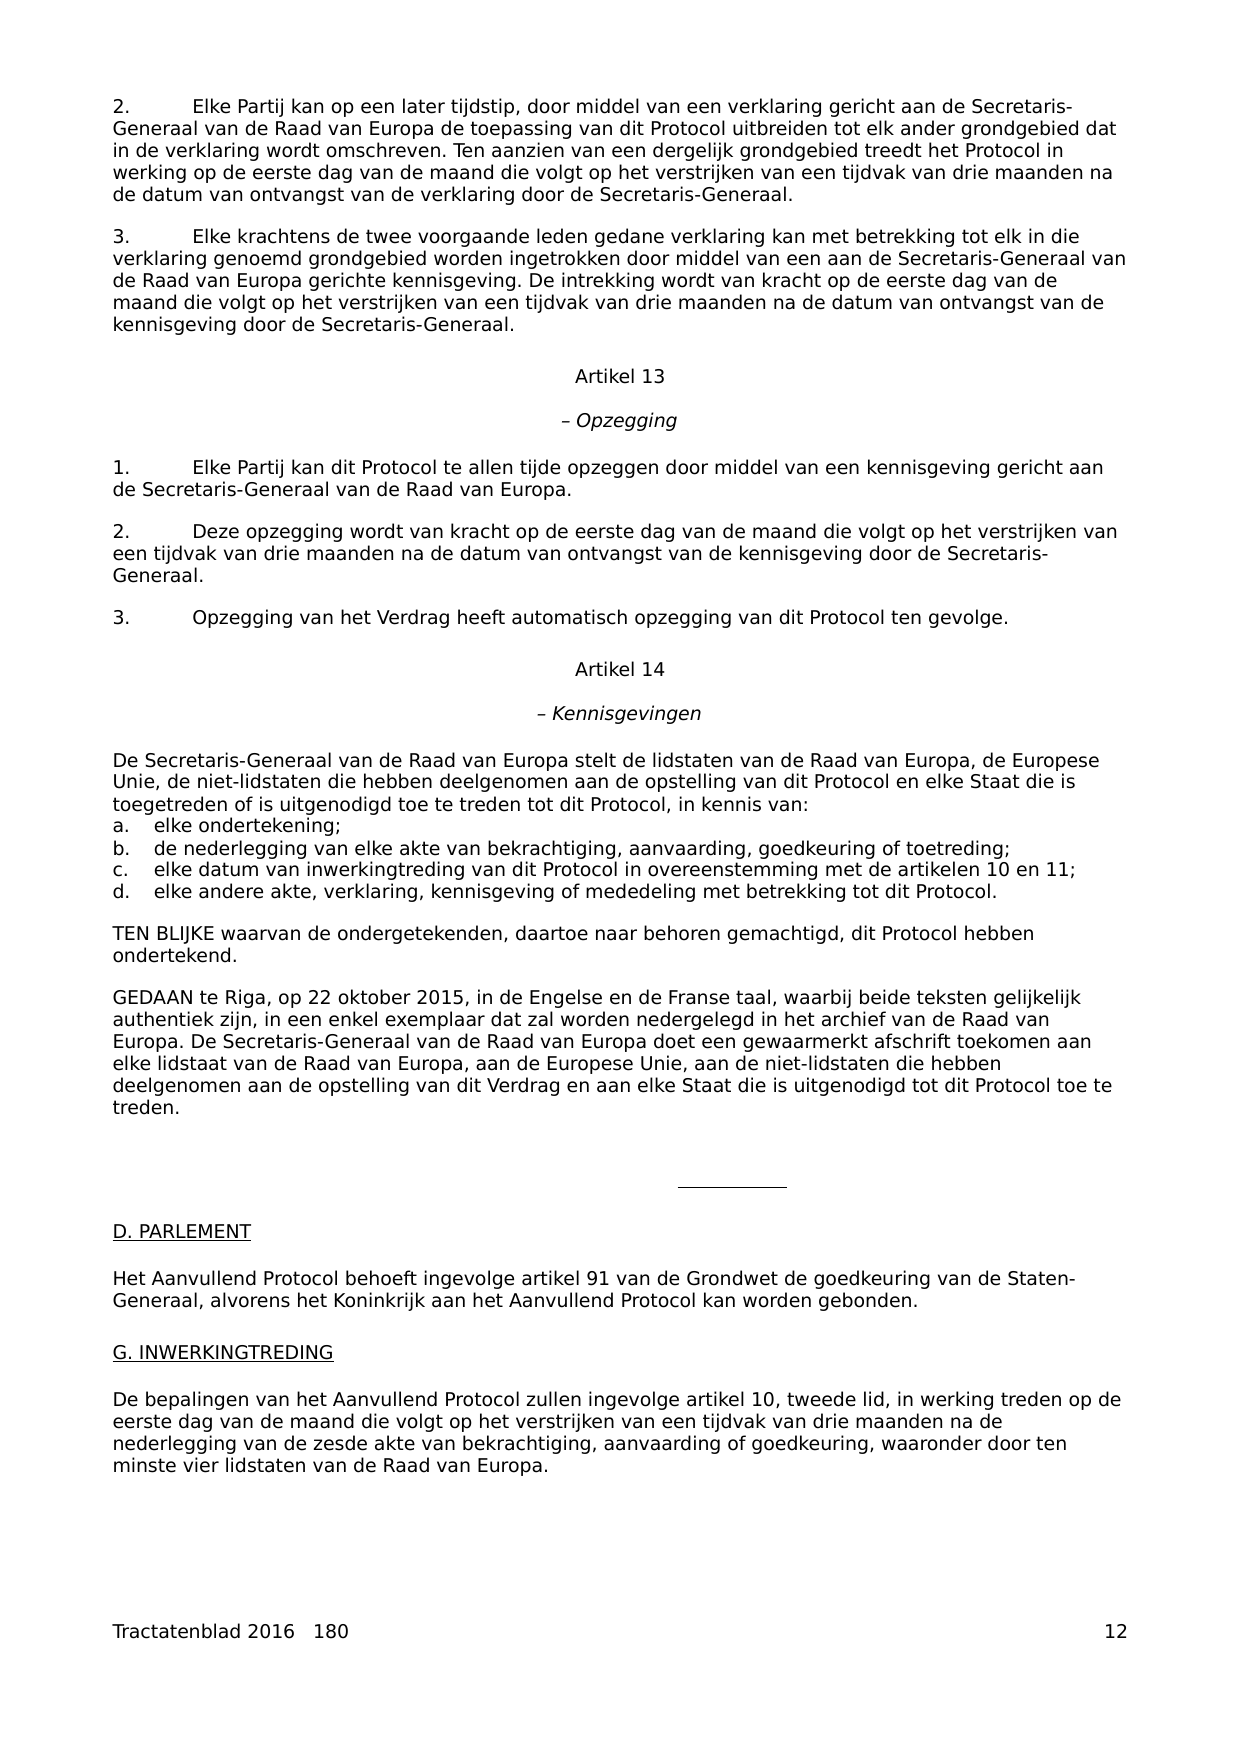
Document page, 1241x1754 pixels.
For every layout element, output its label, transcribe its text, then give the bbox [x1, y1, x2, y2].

subtitle Artikel 13 – Opzegging [112, 366, 1128, 432]
text c. elke datum van inwerkingtreding van dit Protocol in overeenstemming met de artikelen 10 en 11; [112, 859, 1128, 881]
text 1. Elke Partij kan dit Protocol te allen tijde opzeggen door middel van een kennisgeving gericht aan de Secretaris-Generaal van de Raad van Europa. [112, 457, 1128, 501]
text a. elke ondertekening; [112, 815, 1128, 837]
text 2. Deze opzegging wordt van kracht op de eerste dag van de maand die volgt op het verstrijken van een tijdvak van drie maanden na de datum van ontvangst van de kennisgeving door de Secretaris-Generaal. [112, 521, 1128, 587]
text 3. Elke krachtens de twee voorgaande leden gedane verklaring kan met betrekking tot elk in die verklaring genoemd grondgebied worden ingetrokken door middel van een aan de Secretaris-Generaal van de Raad van Europa gerichte kennisgeving. De intrekking wordt van kracht op de eerste dag van de maand die volgt op het verstrijken van een tijdvak van drie maanden na de datum van ontvangst van de kennisgeving door de Secretaris-Generaal. [112, 226, 1128, 336]
subtitle Artikel 14 – Kennisgevingen [112, 658, 1128, 724]
text TEN BLIJKE waarvan de ondergetekenden, daartoe naar behoren gemachtigd, dit Protocol hebben ondertekend. [112, 923, 1128, 967]
text GEDAAN te Riga, op 22 oktober 2015, in de Engelse en de Franse taal, waarbij beide teksten gelijkelijk authentiek zijn, in een enkel exemplaar dat zal worden nedergelegd in het archief van de Raad van Europa. De Secretaris-Generaal van de Raad van Europa doet een gewaarmerkt afschrift toekomen aan elke lidstaat van de Raad van Europa, aan de Europese Unie, aan de niet-lidstaten die hebben deelgenomen aan de opstelling van dit Verdrag en aan elke Staat die is uitgenodigd tot dit Protocol toe te treden. [112, 987, 1128, 1119]
subtitle G. INWERKINGTREDING [112, 1342, 1128, 1364]
subtitle D. PARLEMENT [112, 1221, 1128, 1243]
text 2. Elke Partij kan op een later tijdstip, door middel van een verklaring gericht aan de Secretaris-Generaal van de Raad van Europa de toepassing van dit Protocol uitbreiden tot elk ander grondgebied dat in de verklaring wordt omschreven. Ten aanzien van een dergelijk grondgebied treedt het Protocol in werking op de eerste dag van de maand die volgt op het verstrijken van een tijdvak van drie maanden na de datum van ontvangst van de verklaring door de Secretaris-Generaal. [112, 96, 1128, 206]
text De bepalingen van het Aanvullend Protocol zullen ingevolge artikel 10, tweede lid, in werking treden op de eerste dag van de maand die volgt op het verstrijken van een tijdvak van drie maanden na de nederlegging van de zesde akte van bekrachtiging, aanvaarding of goedkeuring, waaronder door ten minste vier lidstaten van de Raad van Europa. [112, 1389, 1128, 1477]
text d. elke andere akte, verklaring, kennisgeving of mededeling met betrekking tot dit Protocol. [112, 881, 1128, 903]
text Het Aanvullend Protocol behoeft ingevolge artikel 91 van de Grondwet de goedkeuring van de Staten-Generaal, alvorens het Koninkrijk aan het Aanvullend Protocol kan worden gebonden. [112, 1268, 1128, 1312]
text De Secretaris-Generaal van de Raad van Europa stelt de lidstaten van de Raad van Europa, de Europese Unie, de niet-lidstaten die hebben deelgenomen aan de opstelling van dit Protocol en elke Staat die is toegetreden of is uitgenodigd toe te treden tot dit Protocol, in kennis van: [112, 749, 1128, 815]
text 3. Opzegging van het Verdrag heeft automatisch opzegging van dit Protocol ten gevolge. [112, 607, 1128, 628]
text b. de nederlegging van elke akte van bekrachtiging, aanvaarding, goedkeuring of toetreding; [112, 837, 1128, 859]
